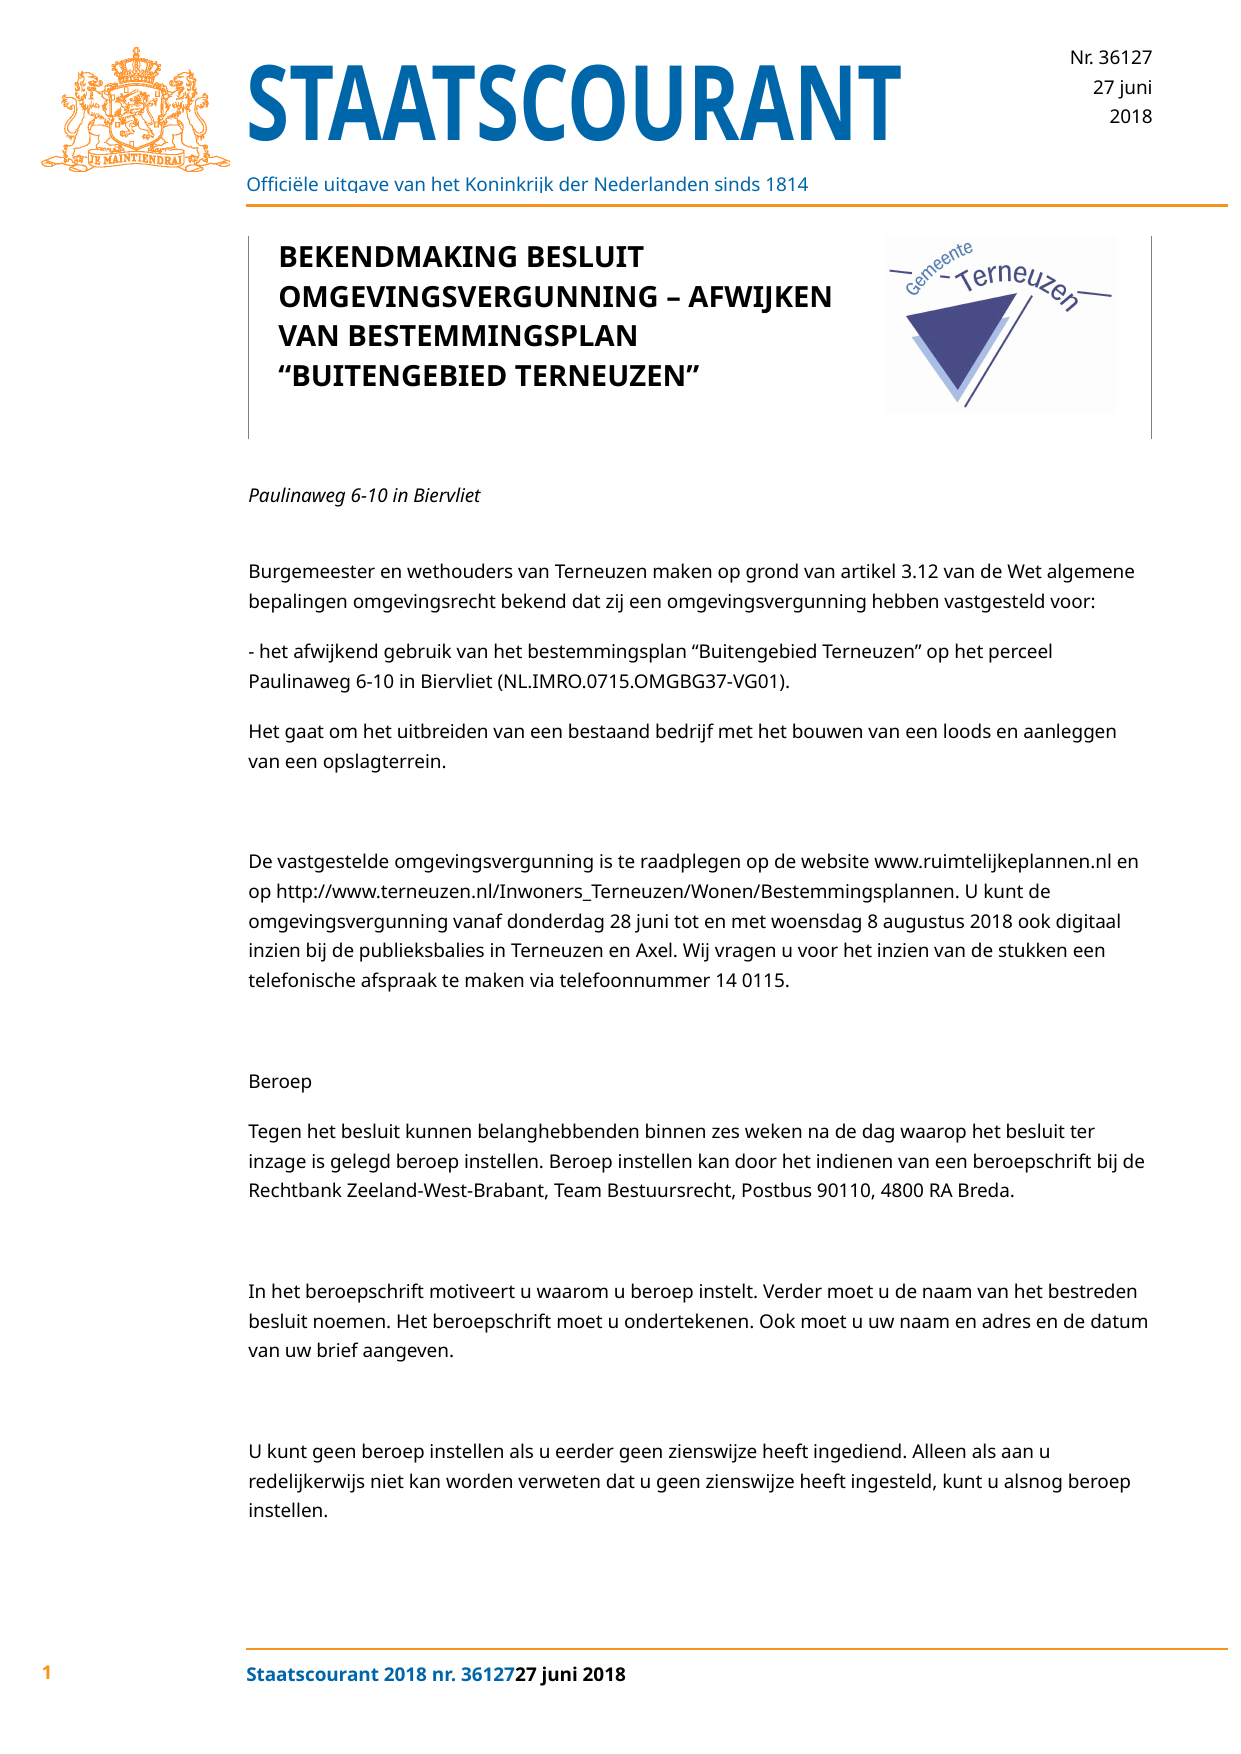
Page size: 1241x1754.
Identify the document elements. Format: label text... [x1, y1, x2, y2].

text Tegen het besluit kunnen belanghebbenden binnen zes weken na de dag waarop het besluit ter inzage is gelegd beroep instellen. Beroep instellen kan door het indienen van een beroepschrift bij de Rechtbank Zeeland-West-Brabant, Team Bestuursrecht, Postbus 90110, 4800 RA Breda. [248, 1118, 1152, 1203]
picture [884, 236, 1117, 414]
text De vastgestelde omgevingsvergunning is te raadplegen op de website www.ruimtelijkeplannen.nl en op http://www.terneuzen.nl/Inwoners_Terneuzen/Wonen/Bestemmingsplannen. U kunt de omgevingsvergunning vanaf donderdag 28 juni tot en met woensdag 8 augustus 2018 ook digitaal inzien bij de publieksbalies in Terneuzen en Axel. Wij vragen u voor het inzien van de stukken een telefonische afspraak te maken via telefoonnummer 14 0115. [248, 849, 1152, 993]
text U kunt geen beroep instellen als u eerder geen zienswijze heeft ingediend. Alleen als aan u redelijkerwijs niet kan worden verweten dat u geen zienswijze heeft ingesteld, kunt u alsnog beroep instellen. [248, 1438, 1152, 1523]
text - het afwijkend gebruik van het bestemmingsplan “Buitengebied Terneuzen” op het perceel Paulinaweg 6-10 in Biervliet (NL.IMRO.0715.OMGBG37-VG01). [248, 638, 1152, 694]
picture [41, 47, 231, 172]
table_header [850, 236, 884, 413]
text Burgemeester en wethouders van Terneuzen maken op grond van artikel 3.12 van de Wet algemene bepalingen omgevingsrecht bekend dat zij een omgevingsvergunning hebben vastgesteld voor: [248, 558, 1152, 614]
text Het gaat om het uitbreiden van een bestaand bedrijf met het bouwen van een loods en aanleggen van een opslagterrein. [248, 718, 1152, 774]
text Beroep [248, 1068, 1152, 1094]
table_header BEKENDMAKING BESLUIT OMGEVINGSVERGUNNING – AFWIJKEN VAN BESTEMMINGSPLAN “BUITENGEBIED TERNEUZEN” [249, 236, 850, 439]
table_header [1117, 236, 1151, 413]
table_header [850, 414, 1151, 439]
text Paulinaweg 6-10 in Biervliet [248, 482, 1152, 508]
text In het beroepschrift motiveert u waarom u beroep instelt. Verder moet u de naam van het bestreden besluit noemen. Het beroepschrift moet u ondertekenen. Ook moet u uw naam en adres en de datum van uw brief aangeven. [248, 1278, 1152, 1363]
